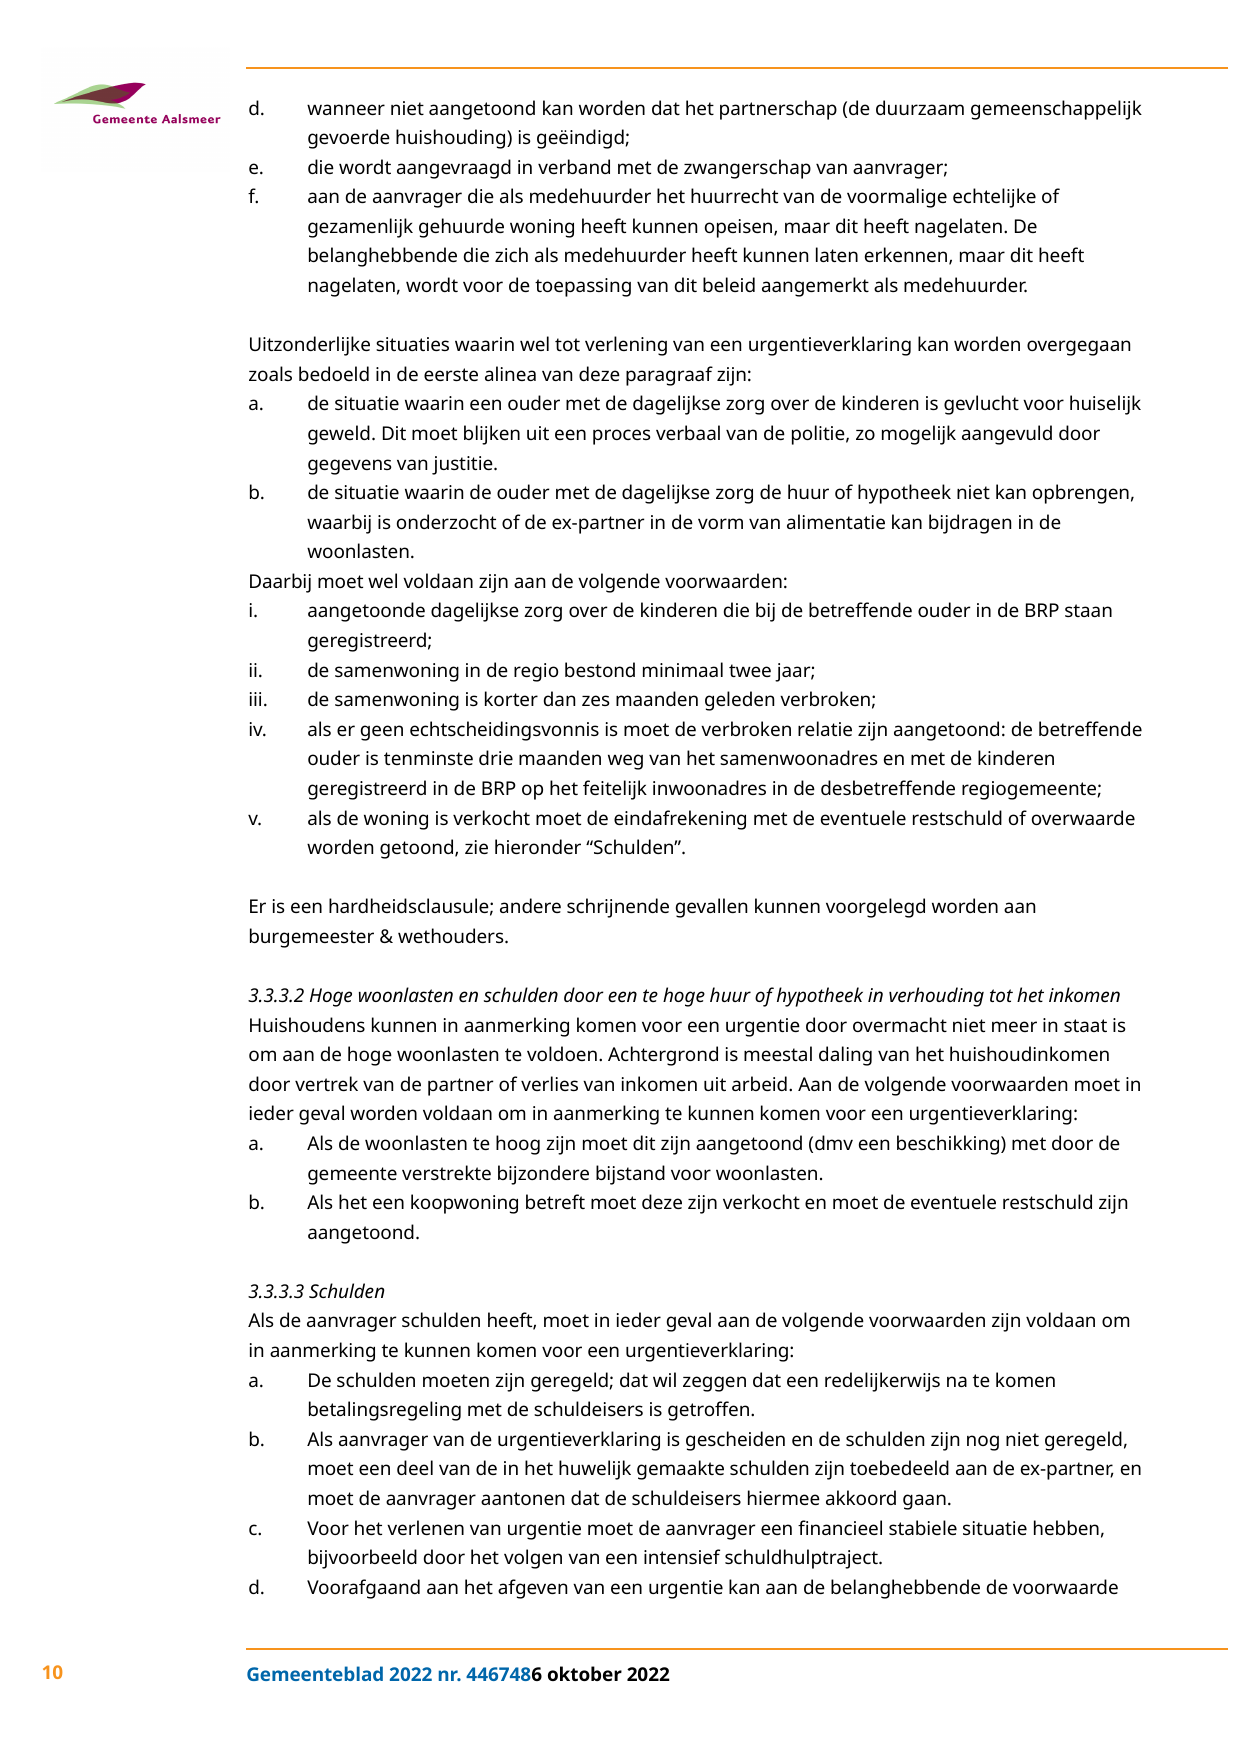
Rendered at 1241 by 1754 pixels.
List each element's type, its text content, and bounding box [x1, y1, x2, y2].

list als de woning is verkocht moet de eindafrekening met de eventuele restschuld of overwaarde worden getoond, zie hieronder “Schulden”. [248, 805, 1152, 860]
text Daarbij moet wel voldaan zijn aan de volgende voorwaarden: [248, 568, 1152, 594]
list die wordt aangevraagd in verband met de zwangerschap van aanvrager; [248, 154, 1152, 180]
list Voorafgaand aan het afgeven van een urgentie kan aan de belanghebbende de voorwaarde [248, 1574, 1152, 1600]
list als er geen echtscheidingsvonnis is moet de verbroken relatie zijn aangetoond: de betreffende ouder is tenminste drie maanden weg van het samenwoonadres en met de kinderen geregistreerd in de BRP op het feitelijk inwoonadres in de desbetreffende regiogemeente; [248, 716, 1152, 801]
list wanneer niet aangetoond kan worden dat het partnerschap (de duurzaam gemeenschappelijk gevoerde huishouding) is geëindigd; [248, 95, 1152, 150]
list Als aanvrager van de urgentieverklaring is gescheiden en de schulden zijn nog niet geregeld, moet een deel van de in het huwelijk gemaakte schulden zijn toebedeeld aan de ex-partner, en moet de aanvrager aantonen dat de schuldeisers hiermee akkoord gaan. [248, 1426, 1152, 1511]
picture [41, 47, 231, 172]
text Uitzonderlijke situaties waarin wel tot verlening van een urgentieverklaring kan worden overgegaan zoals bedoeld in de eerste alinea van deze paragraaf zijn: [248, 331, 1152, 387]
text 3.3.3.3 Schulden [248, 1278, 1152, 1304]
list de situatie waarin een ouder met de dagelijkse zorg over de kinderen is gevlucht voor huiselijk geweld. Dit moet blijken uit een proces verbaal van de politie, zo mogelijk aangevuld door gegevens van justitie. [248, 391, 1152, 476]
list Voor het verlenen van urgentie moet de aanvrager een financieel stabiele situatie hebben, bijvoorbeeld door het volgen van een intensief schuldhulptraject. [248, 1515, 1152, 1570]
list Als het een koopwoning betreft moet deze zijn verkocht en moet de eventuele restschuld zijn aangetoond. [248, 1189, 1152, 1245]
text Als de aanvrager schulden heeft, moet in ieder geval aan de volgende voorwaarden zijn voldaan om in aanmerking te kunnen komen voor een urgentieverklaring: [248, 1308, 1152, 1363]
list De schulden moeten zijn geregeld; dat wil zeggen dat een redelijkerwijs na te komen betalingsregeling met de schuldeisers is getroffen. [248, 1367, 1152, 1422]
list Als de woonlasten te hoog zijn moet dit zijn aangetoond (dmv een beschikking) met door de gemeente verstrekte bijzondere bijstand voor woonlasten. [248, 1130, 1152, 1186]
list aangetoonde dagelijkse zorg over de kinderen die bij de betreffende ouder in de BRP staan geregistreerd; [248, 598, 1152, 653]
list de situatie waarin de ouder met de dagelijkse zorg de huur of hypotheek niet kan opbrengen, waarbij is onderzocht of de ex-partner in de vorm van alimentatie kan bijdragen in de woonlasten. [248, 479, 1152, 564]
list de samenwoning is korter dan zes maanden geleden verbroken; [248, 686, 1152, 712]
text Huishoudens kunnen in aanmerking komen voor een urgentie door overmacht niet meer in staat is om aan de hoge woonlasten te voldoen. Achtergrond is meestal daling van het huishoudinkomen door vertrek van de partner of verlies van inkomen uit arbeid. Aan de volgende voorwaarden moet in ieder geval worden voldaan om in aanmerking te kunnen komen voor een urgentieverklaring: [248, 1012, 1152, 1126]
text Er is een hardheidsclausule; andere schrijnende gevallen kunnen voorgelegd worden aan burgemeester & wethouders. [248, 893, 1152, 949]
text 3.3.3.2 Hoge woonlasten en schulden door een te hoge huur of hypotheek in verhouding tot het inkomen [248, 982, 1152, 1008]
list aan de aanvrager die als medehuurder het huurrecht van de voormalige echtelijke of gezamenlijk gehuurde woning heeft kunnen opeisen, maar dit heeft nagelaten. De belanghebbende die zich als medehuurder heeft kunnen laten erkennen, maar dit heeft nagelaten, wordt voor de toepassing van dit beleid aangemerkt als medehuurder. [248, 183, 1152, 298]
list de samenwoning in de regio bestond minimaal twee jaar; [248, 657, 1152, 683]
